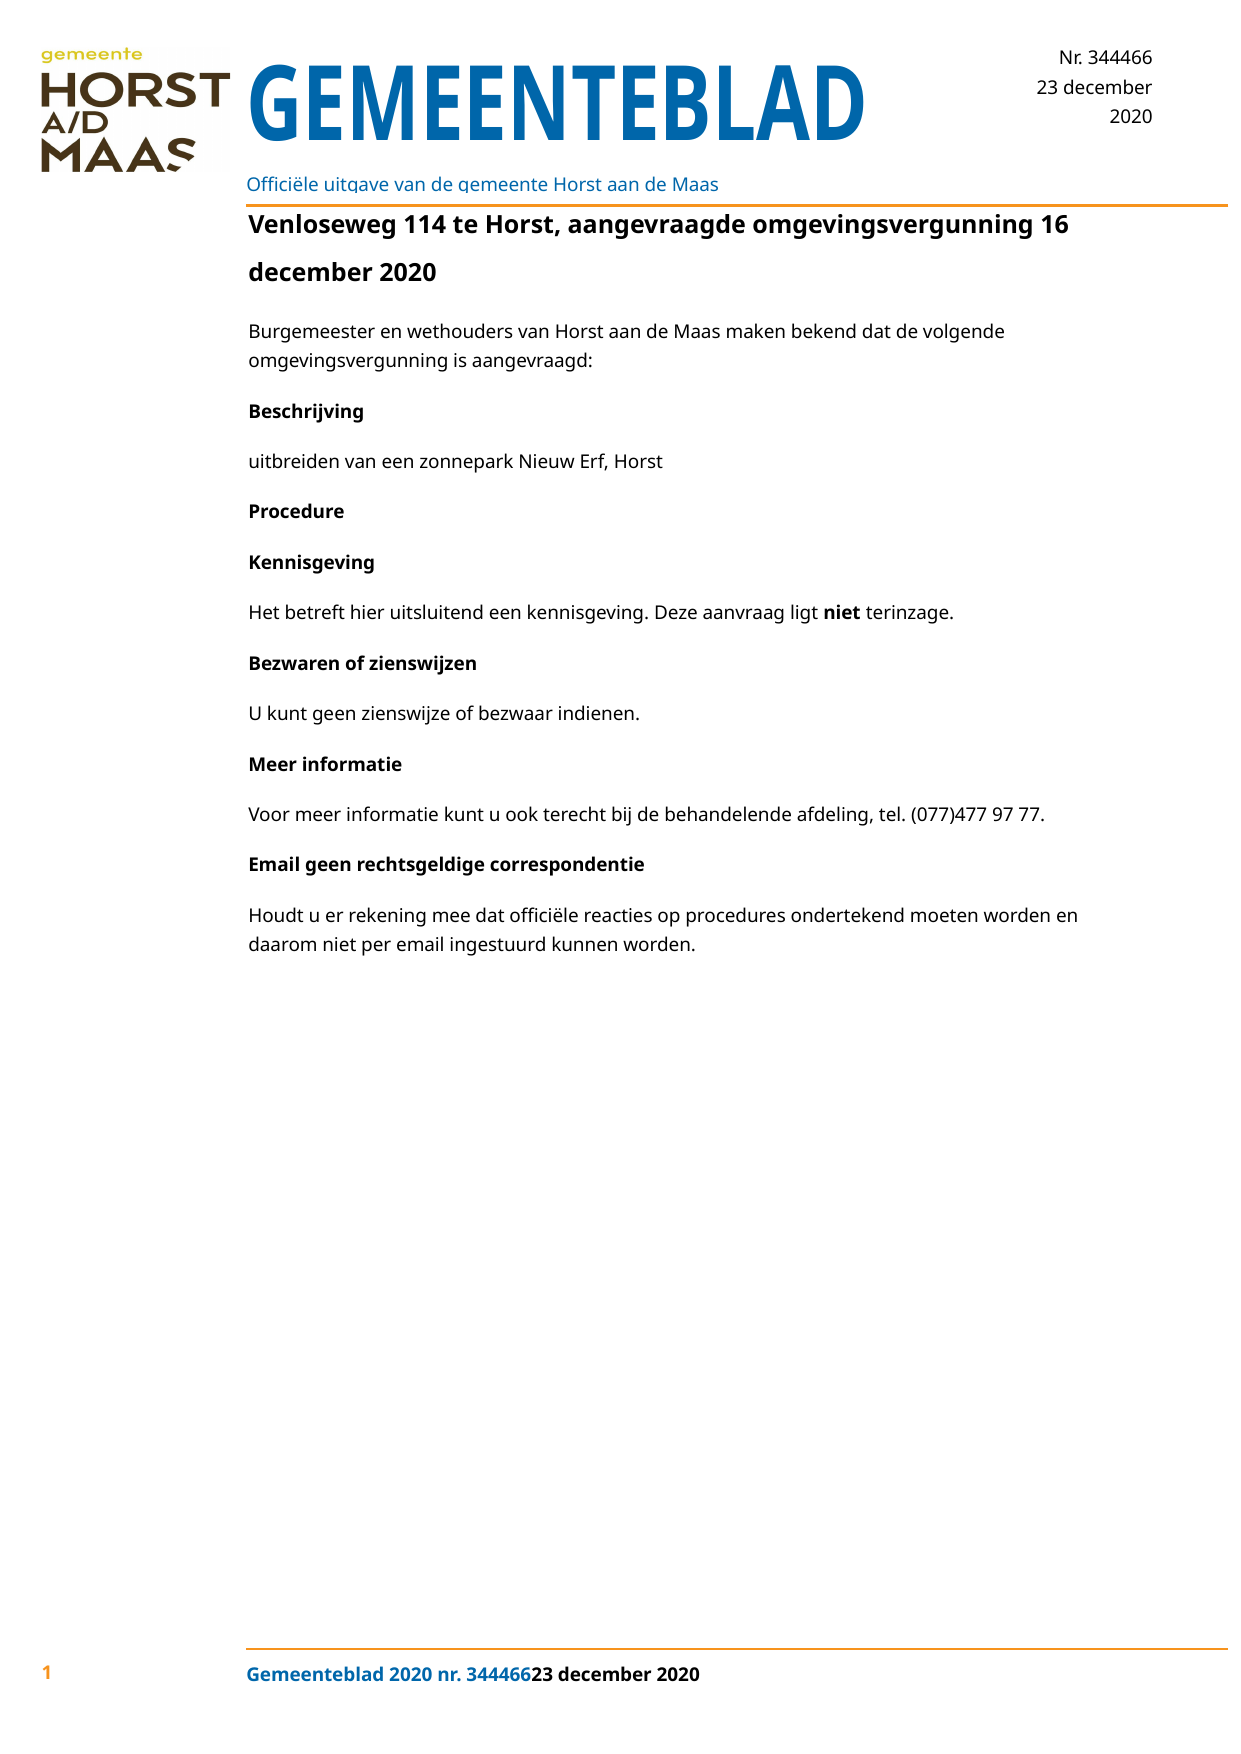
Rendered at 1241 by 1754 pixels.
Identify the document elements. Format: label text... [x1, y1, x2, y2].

text uitbreiden van een zonnepark Nieuw Erf, Horst [248, 448, 1152, 474]
text Venloseweg 114 te Horst, aangevraagde omgevingsvergunning 16 december 2020 [248, 207, 1152, 288]
text Burgemeester en wethouders van Horst aan de Maas maken bekend dat de volgende omgevingsvergunning is aangevraagd: [248, 318, 1152, 373]
picture [41, 47, 231, 172]
text Bezwaren of zienswijzen [248, 650, 1152, 676]
text Procedure [248, 499, 1152, 524]
text Het betreft hier uitsluitend een kennisgeving. Deze aanvraag ligt niet terinzage. [248, 599, 1152, 625]
text Beschrijving [248, 398, 1152, 424]
text Voor meer informatie kunt u ook terecht bij de behandelende afdeling, tel. (077)477 97 77. [248, 801, 1152, 827]
text Email geen rechtsgeldige correspondentie [248, 852, 1152, 877]
text Kennisgeving [248, 549, 1152, 575]
text U kunt geen zienswijze of bezwaar indienen. [248, 700, 1152, 726]
text Meer informatie [248, 751, 1152, 777]
text Houdt u er rekening mee dat officiële reacties op procedures ondertekend moeten worden en daarom niet per email ingestuurd kunnen worden. [248, 902, 1152, 957]
